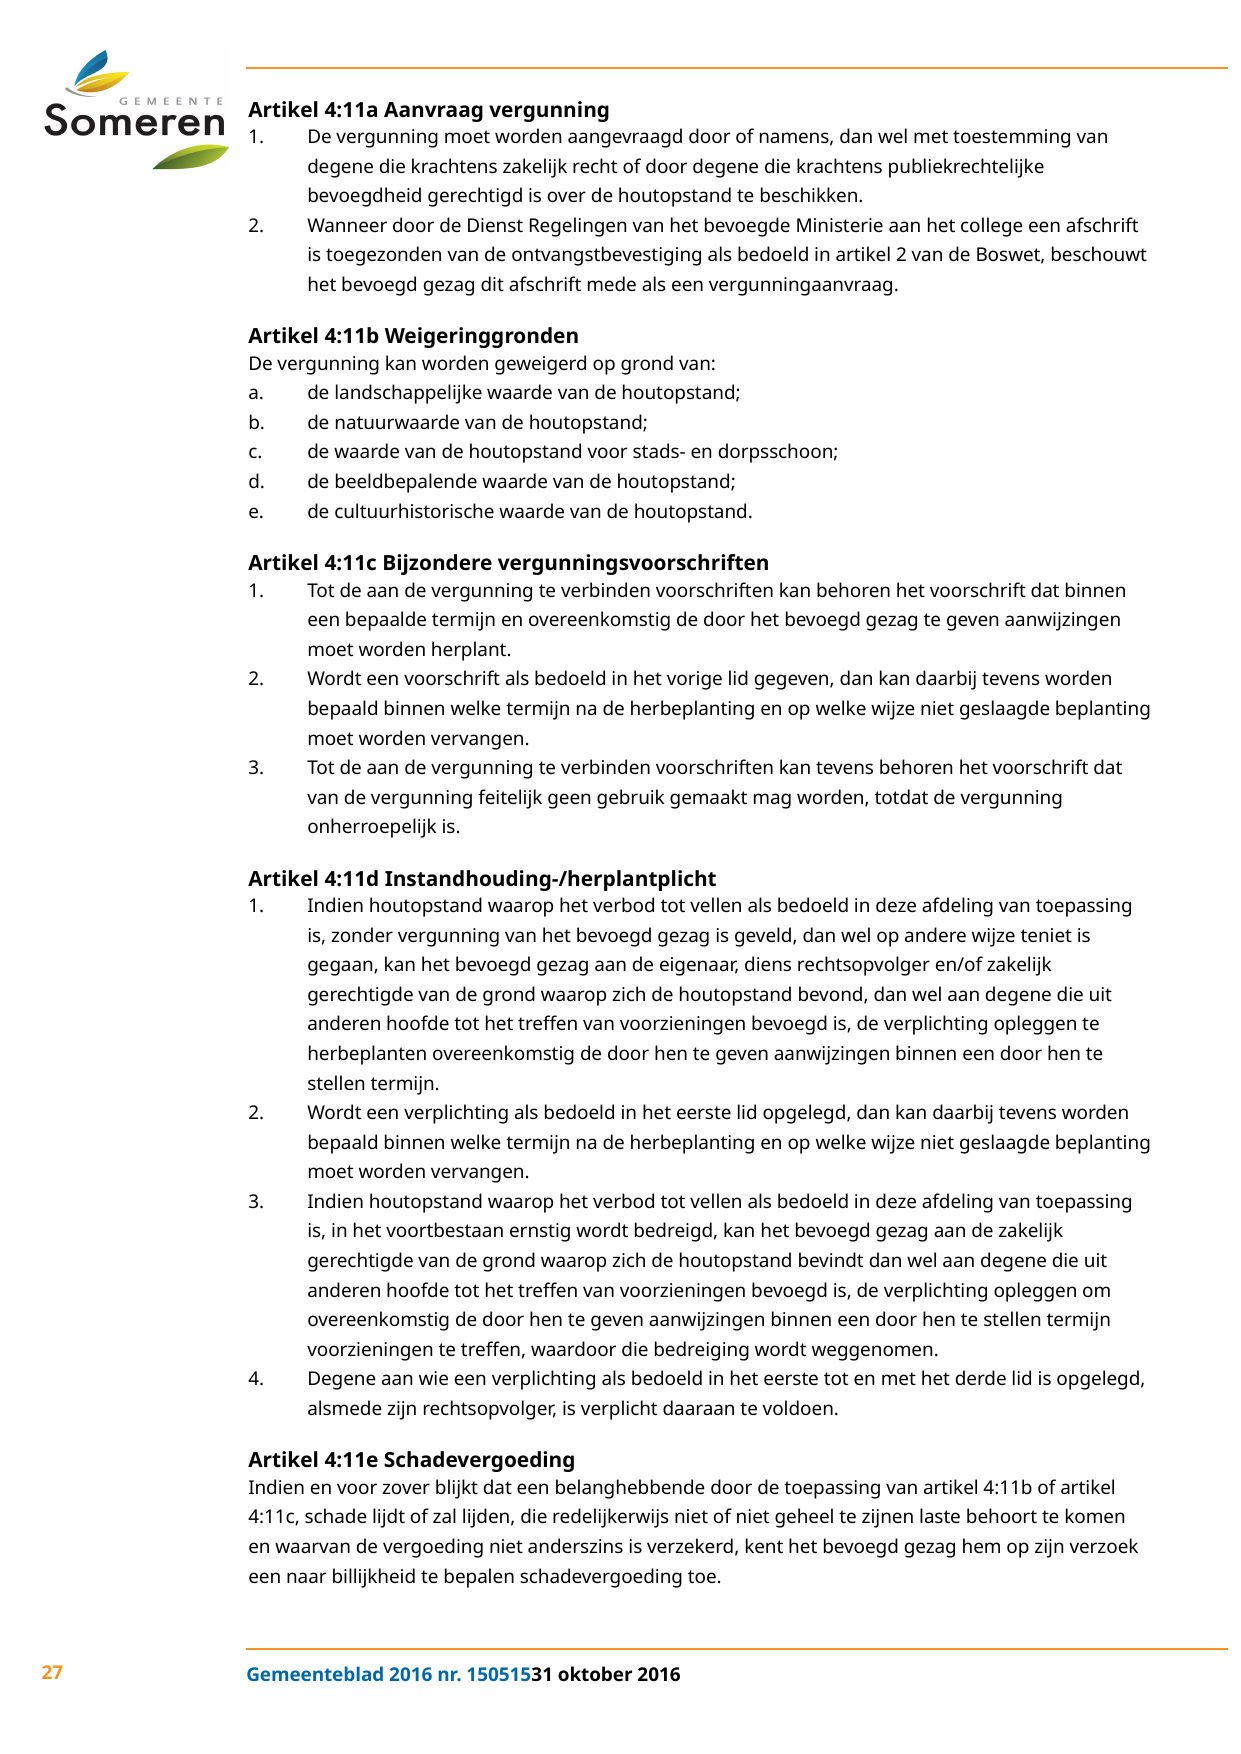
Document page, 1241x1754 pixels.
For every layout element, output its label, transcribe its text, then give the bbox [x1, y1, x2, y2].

list de landschappelijke waarde van de houtopstand; [248, 379, 1152, 405]
list De vergunning moet worden aangevraagd door of namens, dan wel met toestemming van degene die krachtens zakelijk recht of door degene die krachtens publiekrechtelijke bevoegdheid gerechtigd is over de houtopstand te beschikken. [248, 123, 1152, 208]
list de natuurwaarde van de houtopstand; [248, 409, 1152, 435]
picture [41, 47, 231, 172]
list Degene aan wie een verplichting als bedoeld in het eerste tot en met het derde lid is opgelegd, alsmede zijn rechtsopvolger, is verplicht daaraan te voldoen. [248, 1366, 1152, 1421]
list de beeldbepalende waarde van de houtopstand; [248, 468, 1152, 494]
list Wordt een verplichting als bedoeld in het eerste lid opgelegd, dan kan daarbij tevens worden bepaald binnen welke termijn na de herbeplanting en op welke wijze niet geslaagde beplanting moet worden vervangen. [248, 1099, 1152, 1184]
list Indien houtopstand waarop het verbod tot vellen als bedoeld in deze afdeling van toepassing is, in het voortbestaan ernstig wordt bedreigd, kan het bevoegd gezag aan de zakelijk gerechtigde van de grond waarop zich de houtopstand bevindt dan wel aan degene die uit anderen hoofde tot het treffen van voorzieningen bevoegd is, de verplichting opleggen om overeenkomstig de door hen te geven aanwijzingen binnen een door hen te stellen termijn voorzieningen te treffen, waardoor die bedreiging wordt weggenomen. [248, 1188, 1152, 1362]
list de waarde van de houtopstand voor stads- en dorpsschoon; [248, 439, 1152, 464]
text Artikel 4:11e Schadevergoeding [248, 1446, 1152, 1474]
list Wanneer door de Dienst Regelingen van het bevoegde Ministerie aan het college een afschrift is toegezonden van de ontvangstbevestiging als bedoeld in artikel 2 van de Boswet, beschouwt het bevoegd gezag dit afschrift mede als een vergunningaanvraag. [248, 212, 1152, 297]
list Tot de aan de vergunning te verbinden voorschriften kan tevens behoren het voorschrift dat van de vergunning feitelijk geen gebruik gemaakt mag worden, totdat de vergunning onherroepelijk is. [248, 754, 1152, 839]
text Indien en voor zover blijkt dat een belanghebbende door de toepassing van artikel 4:11b of artikel 4:11c, schade lijdt of zal lijden, die redelijkerwijs niet of niet geheel te zijnen laste behoort te komen en waarvan de vergoeding niet anderszins is verzekerd, kent het bevoegd gezag hem op zijn verzoek een naar billijkheid te bepalen schadevergoeding toe. [248, 1474, 1152, 1588]
list Indien houtopstand waarop het verbod tot vellen als bedoeld in deze afdeling van toepassing is, zonder vergunning van het bevoegd gezag is geveld, dan wel op andere wijze teniet is gegaan, kan het bevoegd gezag aan de eigenaar, diens rechtsopvolger en/of zakelijk gerechtigde van de grond waarop zich de houtopstand bevond, dan wel aan degene die uit anderen hoofde tot het treffen van voorzieningen bevoegd is, de verplichting opleggen te herbeplanten overeenkomstig de door hen te geven aanwijzingen binnen een door hen te stellen termijn. [248, 892, 1152, 1096]
list de cultuurhistorische waarde van de houtopstand. [248, 498, 1152, 524]
text Artikel 4:11c Bijzondere vergunningsvoorschriften [248, 548, 1152, 577]
text Artikel 4:11b Weigeringgronden [248, 322, 1152, 350]
list Wordt een voorschrift als bedoeld in het vorige lid gegeven, dan kan daarbij tevens worden bepaald binnen welke termijn na de herbeplanting en op welke wijze niet geslaagde beplanting moet worden vervangen. [248, 666, 1152, 750]
text De vergunning kan worden geweigerd op grond van: [248, 350, 1152, 376]
text Artikel 4:11a Aanvraag vergunning [248, 95, 1152, 123]
list Tot de aan de vergunning te verbinden voorschriften kan behoren het voorschrift dat binnen een bepaalde termijn en overeenkomstig de door het bevoegd gezag te geven aanwijzingen moet worden herplant. [248, 577, 1152, 662]
text Artikel 4:11d Instandhouding-/herplantplicht [248, 864, 1152, 892]
